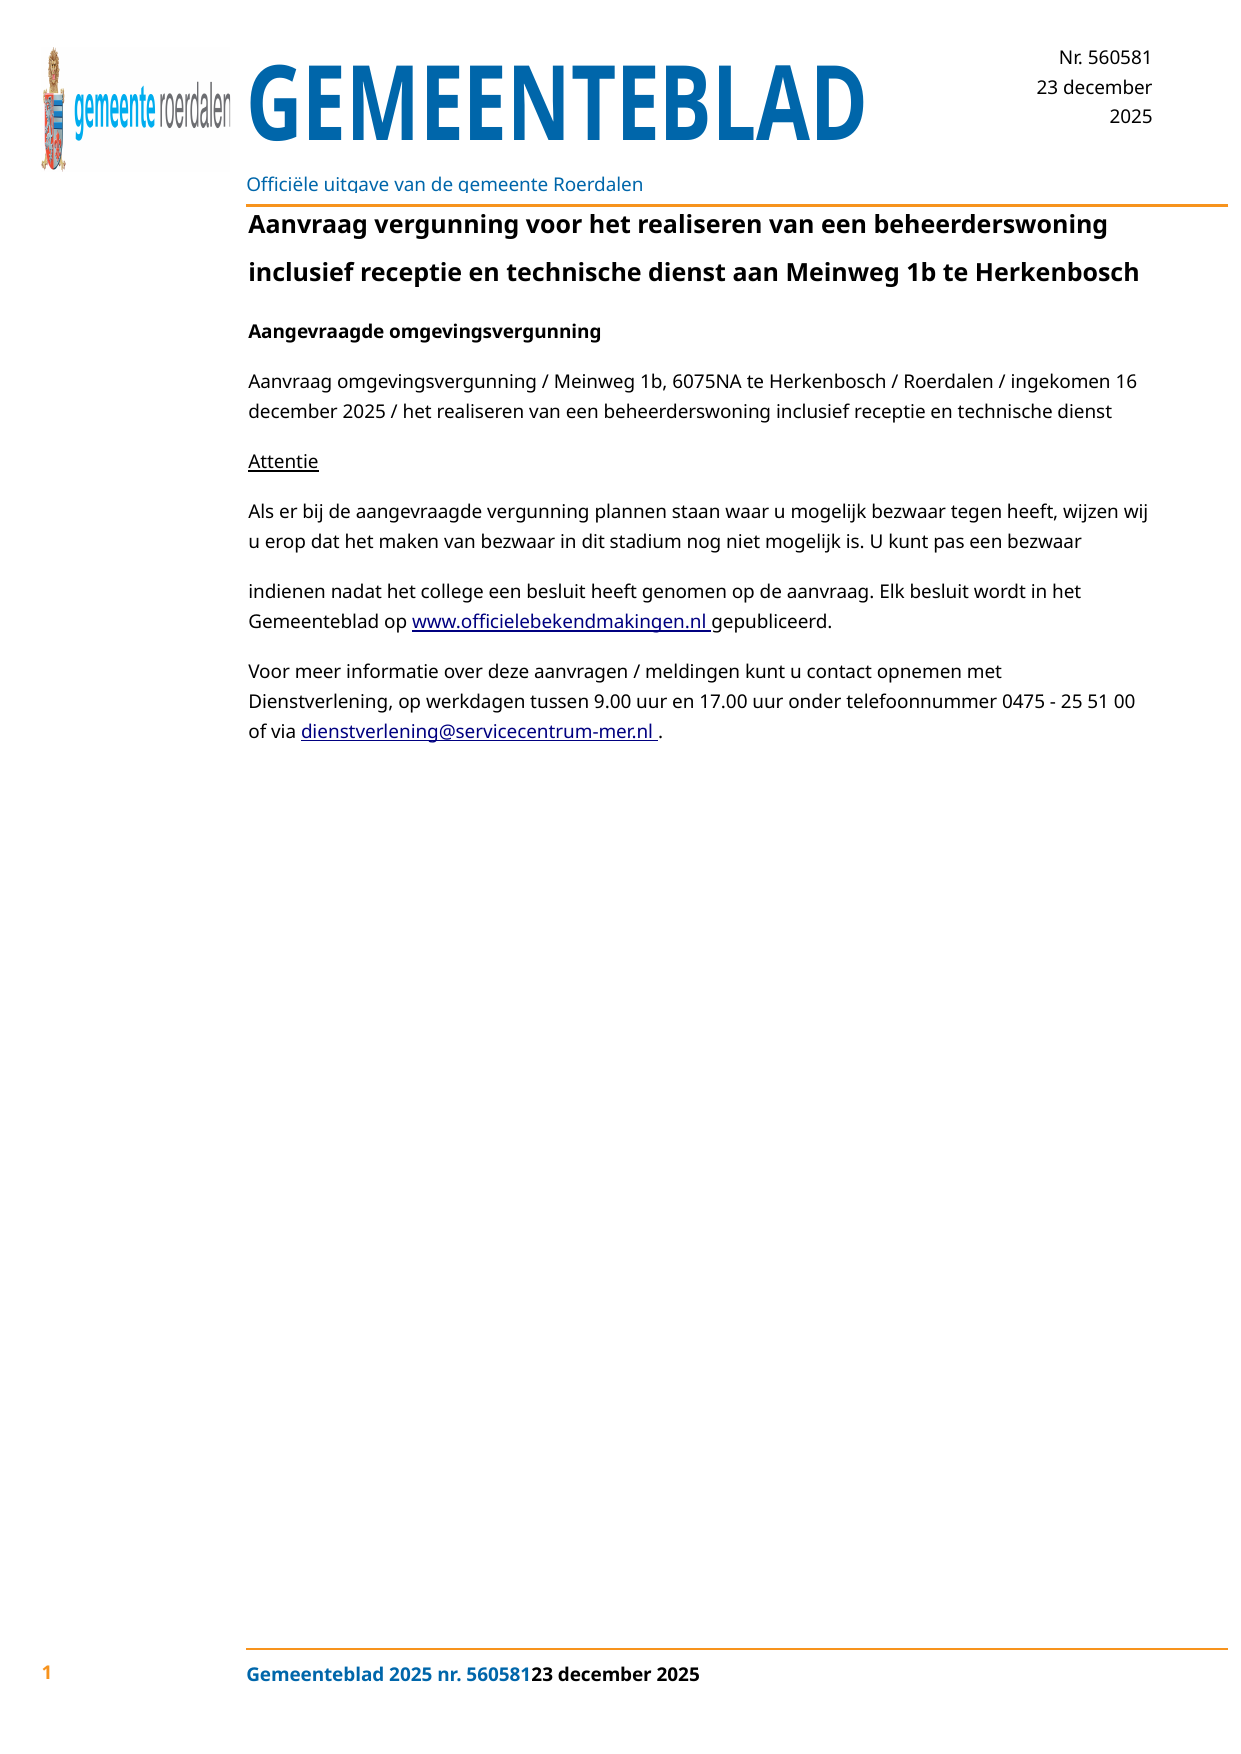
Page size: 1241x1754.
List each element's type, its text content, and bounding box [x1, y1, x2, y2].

text Aanvraag omgevingsvergunning / Meinweg 1b, 6075NA te Herkenbosch / Roerdalen / ingekomen 16 december 2025 / het realiseren van een beheerderswoning inclusief receptie en technische dienst [248, 368, 1152, 424]
text Als er bij de aangevraagde vergunning plannen staan waar u mogelijk bezwaar tegen heeft, wijzen wij u erop dat het maken van bezwaar in dit stadium nog niet mogelijk is. U kunt pas een bezwaar [248, 499, 1152, 554]
text Attentie [248, 448, 1152, 474]
picture [41, 47, 231, 172]
text Voor meer informatie over deze aanvragen / meldingen kunt u contact opnemen met Dienstverlening, op werkdagen tussen 9.00 uur en 17.00 uur onder telefoonnummer 0475 - 25 51 00 of via dienstverlening@servicecentrum-mer.nl . [248, 659, 1152, 744]
text Aanvraag vergunning voor het realiseren van een beheerderswoning inclusief receptie en technische dienst aan Meinweg 1b te Herkenbosch [248, 207, 1152, 288]
text Aangevraagde omgevingsvergunning [248, 318, 1152, 344]
text indienen nadat het college een besluit heeft genomen op de aanvraag. Elk besluit wordt in het Gemeenteblad op www.officielebekendmakingen.nl gepubliceerd. [248, 579, 1152, 634]
